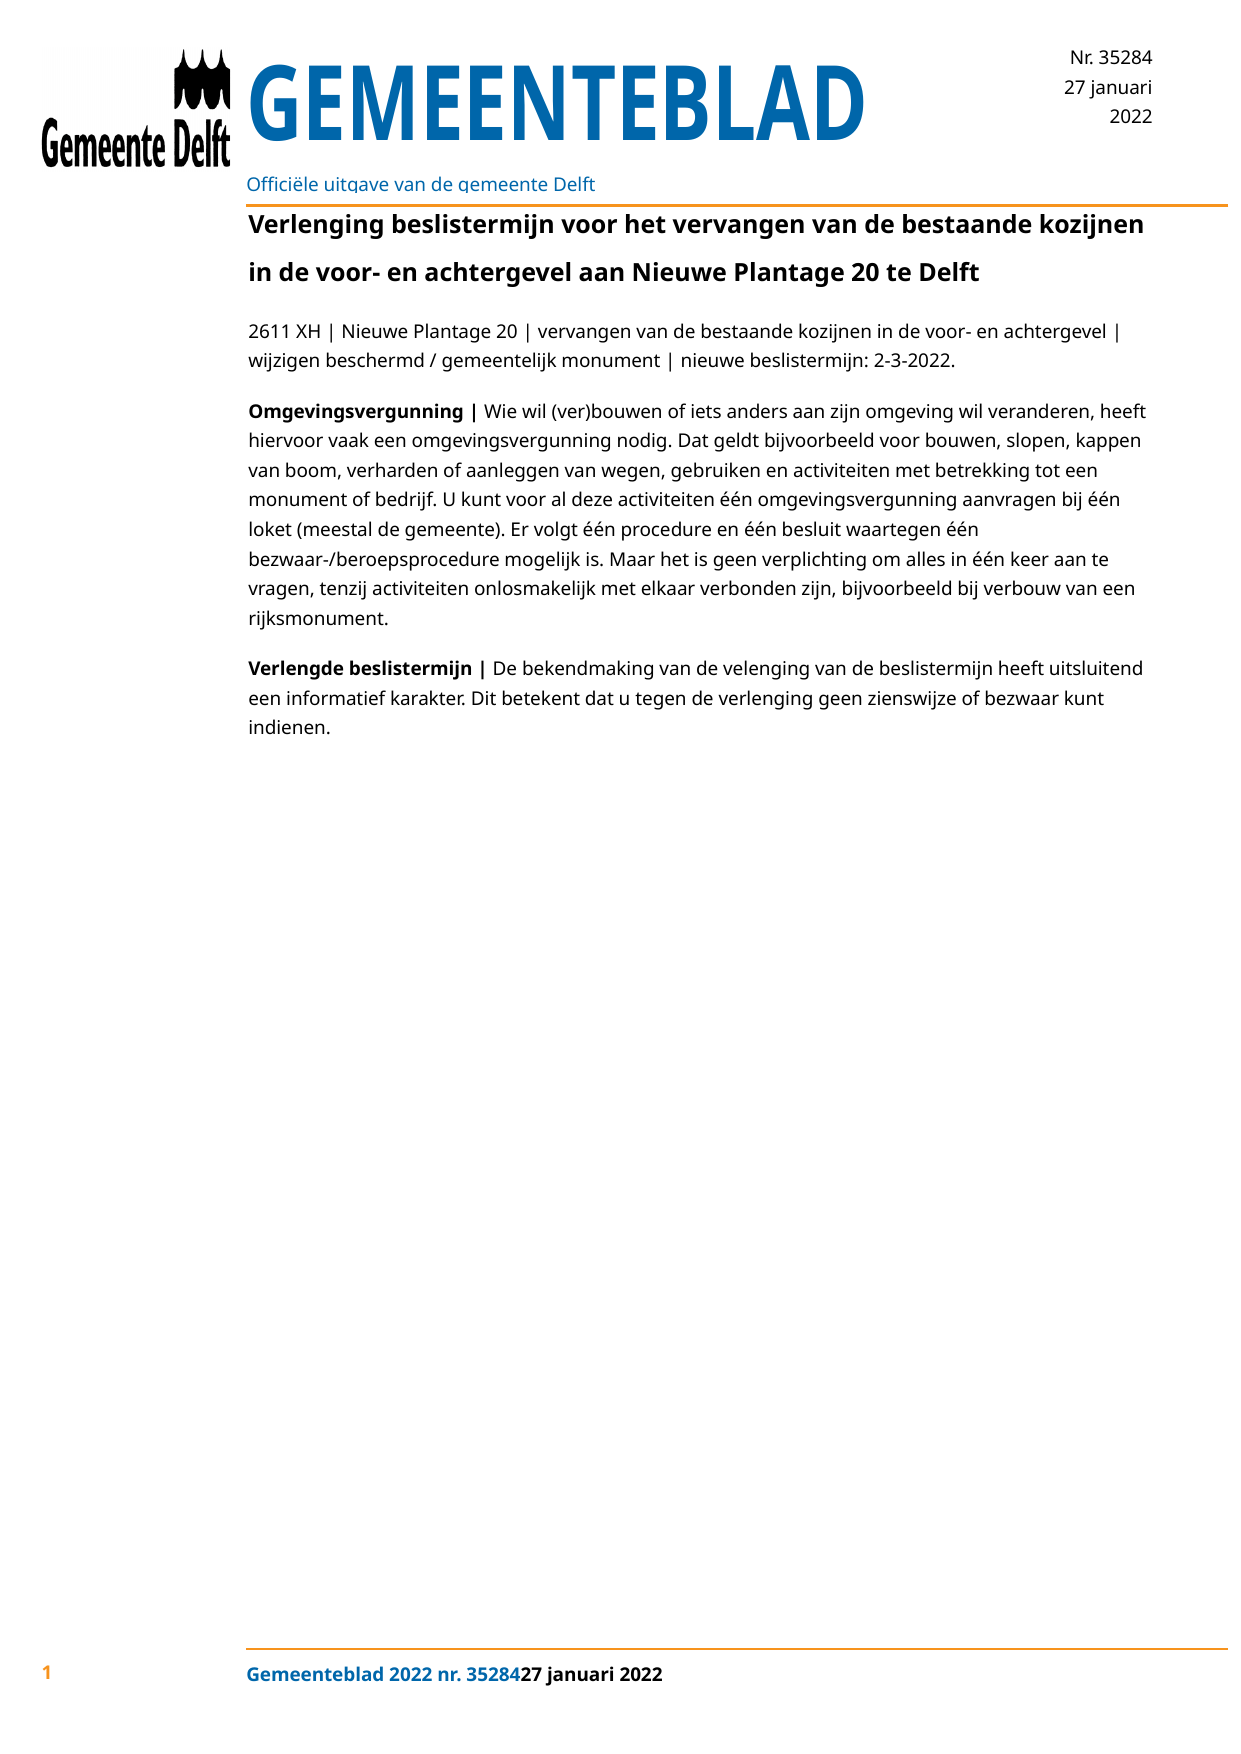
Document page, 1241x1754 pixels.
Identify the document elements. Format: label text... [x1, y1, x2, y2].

text Omgevingsvergunning | Wie wil (ver)bouwen of iets anders aan zijn omgeving wil veranderen, heeft hiervoor vaak een omgevingsvergunning nodig. Dat geldt bijvoorbeeld voor bouwen, slopen, kappen van boom, verharden of aanleggen van wegen, gebruiken en activiteiten met betrekking tot een monument of bedrijf. U kunt voor al deze activiteiten één omgevingsvergunning aanvragen bij één loket (meestal de gemeente). Er volgt één procedure en één besluit waartegen één bezwaar-/beroepsprocedure mogelijk is. Maar het is geen verplichting om alles in één keer aan te vragen, tenzij activiteiten onlosmakelijk met elkaar verbonden zijn, bijvoorbeeld bij verbouw van een rijksmonument. [248, 398, 1152, 631]
text 2611 XH | Nieuwe Plantage 20 | vervangen van de bestaande kozijnen in de voor- en achtergevel | wijzigen beschermd / gemeentelijk monument | nieuwe beslistermijn: 2-3-2022. [248, 318, 1152, 373]
picture [41, 47, 231, 172]
text Verlenging beslistermijn voor het vervangen van de bestaande kozijnen in de voor- en achtergevel aan Nieuwe Plantage 20 te Delft [248, 207, 1152, 288]
text Verlengde beslistermijn | De bekendmaking van de velenging van de beslistermijn heeft uitsluitend een informatief karakter. Dit betekent dat u tegen de verlenging geen zienswijze of bezwaar kunt indienen. [248, 655, 1152, 740]
